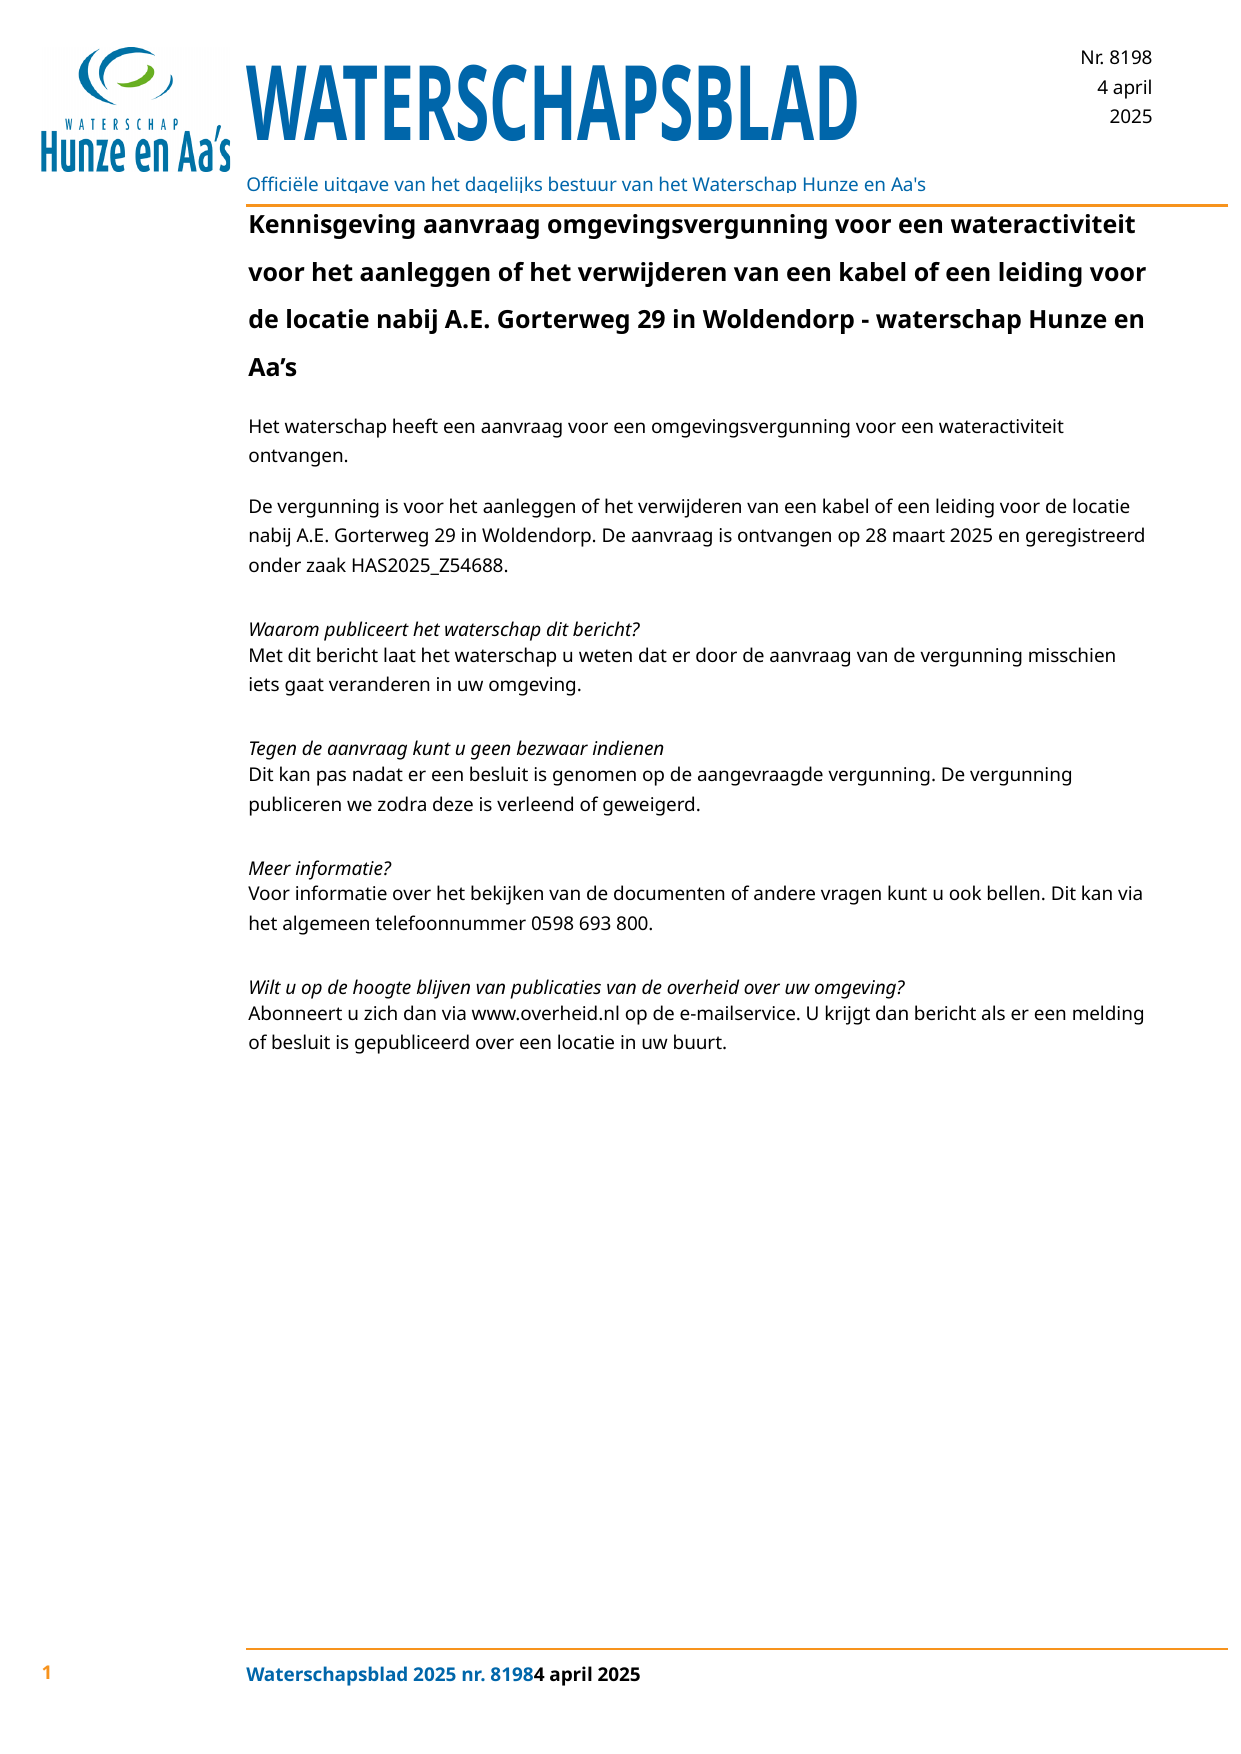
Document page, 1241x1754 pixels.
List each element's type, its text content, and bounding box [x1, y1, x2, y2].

picture [47, 154, 51, 172]
text De vergunning is voor het aanleggen of het verwijderen van een kabel of een leiding voor de locatie nabij A.E. Gorterweg 29 in Woldendorp. De aanvraag is ontvangen op 28 maart 2025 en geregistreerd onder zaak HAS2025_Z54688. [248, 493, 1152, 578]
text Het waterschap heeft een aanvraag voor een omgevingsvergunning voor een wateractiviteit ontvangen. [248, 413, 1152, 468]
text Abonneert u zich dan via www.overheid.nl op de e-mailservice. U krijgt dan bericht als er een melding of besluit is gepubliceerd over een locatie in uw buurt. [248, 1000, 1152, 1055]
text Voor informatie over het bekijken van de documenten of andere vragen kunt u ook bellen. Dit kan via het algemeen telefoonnummer 0598 693 800. [248, 881, 1152, 936]
text Waarom publiceert het waterschap dit bericht? [248, 616, 1152, 642]
picture [41, 47, 231, 172]
text Tegen de aanvraag kunt u geen bezwaar indienen [248, 736, 1152, 761]
picture [226, 145, 231, 156]
text Dit kan pas nadat er een besluit is genomen op de aangevraagde vergunning. De vergunning publiceren we zodra deze is verleend of geweigerd. [248, 761, 1152, 817]
text Meer informatie? [248, 855, 1152, 881]
picture [183, 163, 191, 172]
text Wilt u op de hoogte blijven van publicaties van de overheid over uw omgeving? [248, 974, 1152, 1000]
text Kennisgeving aanvraag omgevingsvergunning voor een wateractiviteit voor het aanleggen of het verwijderen van een kabel of een leiding voor de locatie nabij A.E. Gorterweg 29 in Woldendorp - waterschap Hunze en Aa’s [248, 207, 1152, 384]
text Met dit bericht laat het waterschap u weten dat er door de aanvraag van de vergunning misschien iets gaat veranderen in uw omgeving. [248, 642, 1152, 697]
